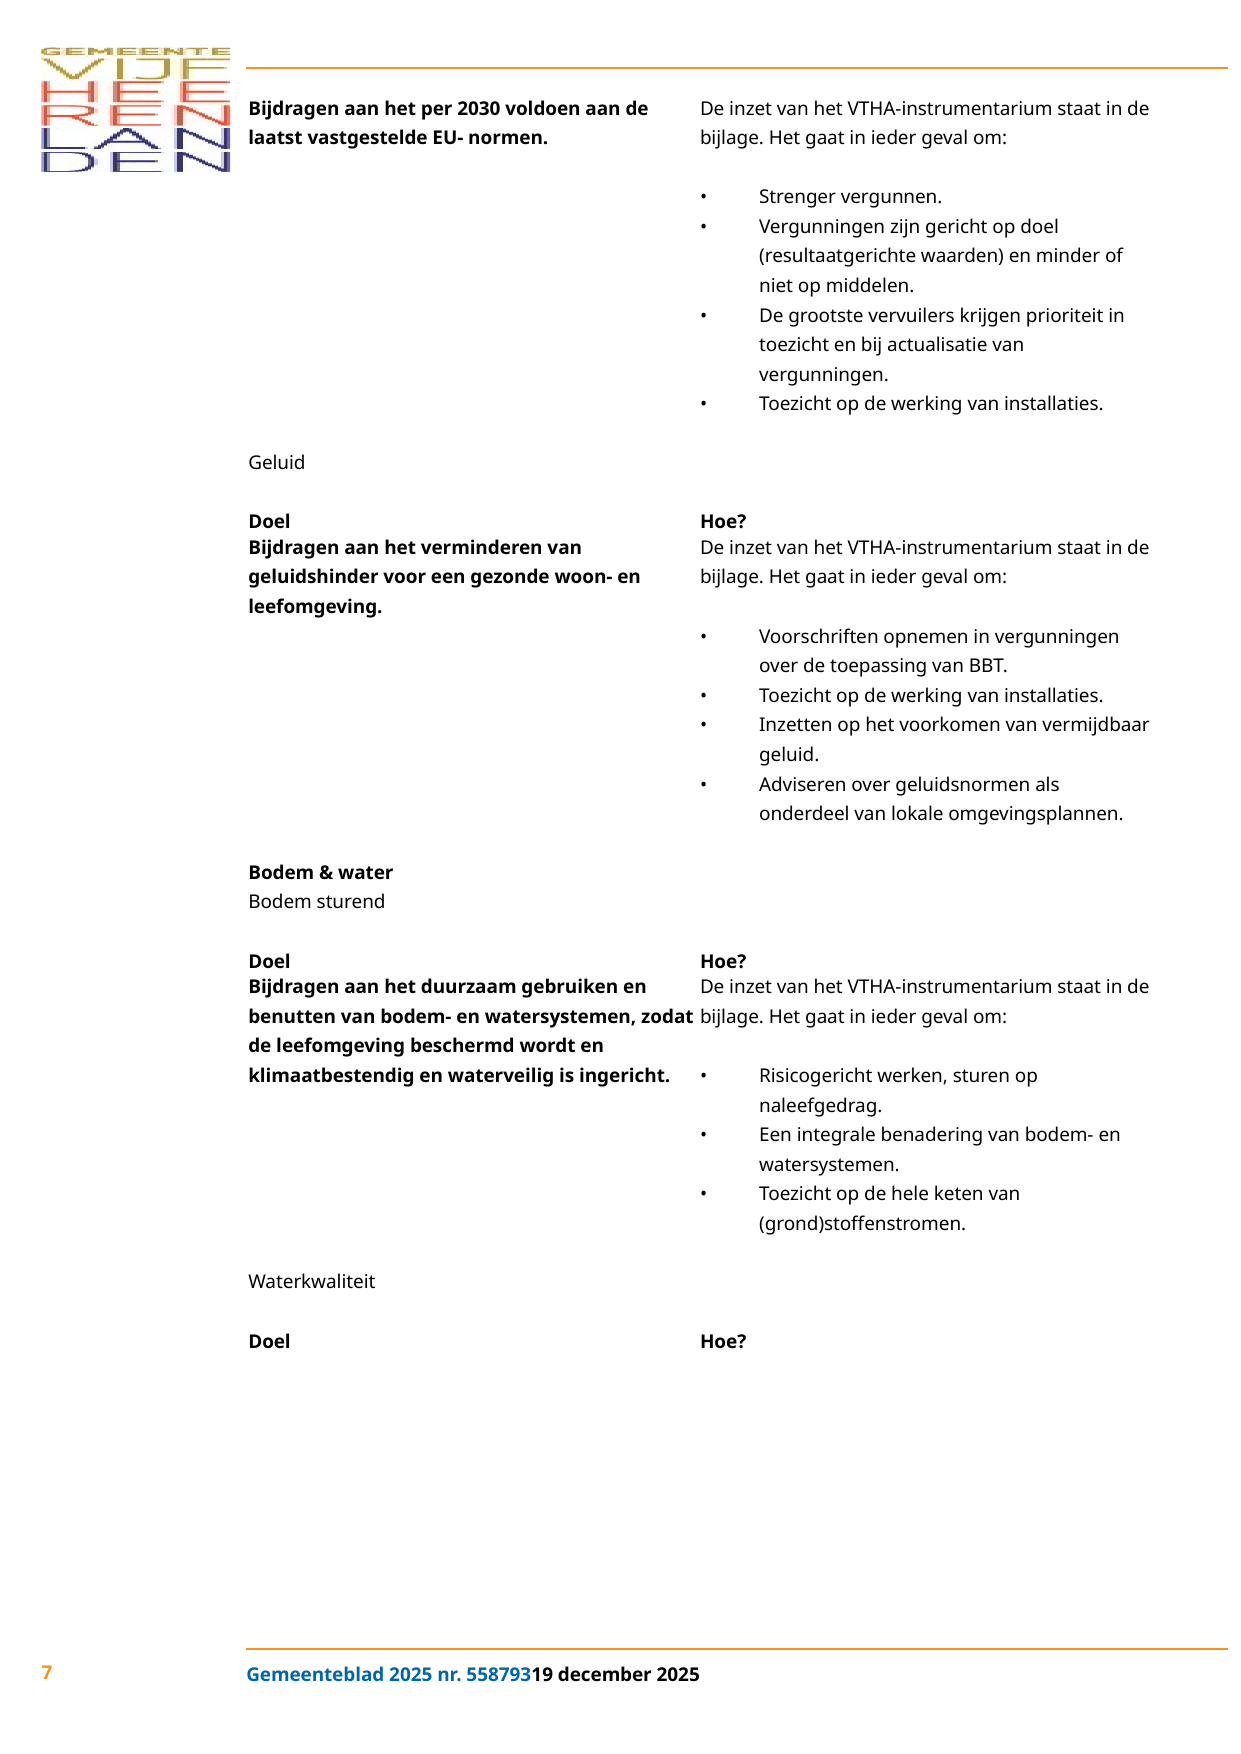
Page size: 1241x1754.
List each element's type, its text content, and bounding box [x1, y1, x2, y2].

table_header Doel [248, 1328, 700, 1354]
table_cell Bijdragen aan het verminderen van geluidshinder voor een gezonde woon- en leefomgeving. [248, 534, 700, 826]
text Waterkwaliteit [248, 1269, 1152, 1294]
table_header Hoe? [700, 509, 1152, 534]
table_header Hoe? [700, 948, 1152, 973]
table_cell De inzet van het VTHA-instrumentarium staat in de bijlage. Het gaat in ieder geval om: Strenger vergunnen. Vergunningen zijn gericht op doel (resultaatgerichte waarden) en minder of niet op middelen. De grootste vervuilers krijgen prioriteit in toezicht en bij actualisatie van vergunningen. Toezicht op de werking van installaties. [700, 95, 1152, 416]
table_header Doel [248, 509, 700, 534]
table_header Hoe? [700, 1328, 1152, 1354]
table_cell De inzet van het VTHA-instrumentarium staat in de bijlage. Het gaat in ieder geval om: Voorschriften opnemen in vergunningen over de toepassing van BBT. Toezicht op de werking van installaties. Inzetten op het voorkomen van vermijdbaar geluid. Adviseren over geluidsnormen als onderdeel van lokale omgevingsplannen. [700, 534, 1152, 826]
table_cell Bijdragen aan het per 2030 voldoen aan de laatst vastgestelde EU- normen. [248, 95, 700, 416]
picture [41, 47, 231, 172]
table_cell Bijdragen aan het duurzaam gebruiken en benutten van bodem- en watersystemen, zodat de leefomgeving beschermd wordt en klimaatbestendig en waterveilig is ingericht. [248, 974, 700, 1236]
table_cell De inzet van het VTHA-instrumentarium staat in de bijlage. Het gaat in ieder geval om: Risicogericht werken, sturen op naleefgedrag. Een integrale benadering van bodem- en watersystemen. Toezicht op de hele keten van (grond)stoffenstromen. [700, 974, 1152, 1236]
table_header Doel [248, 948, 700, 973]
text Bodem & water [248, 859, 1152, 885]
text Bodem sturend [248, 888, 1152, 914]
text Geluid [248, 449, 1152, 475]
